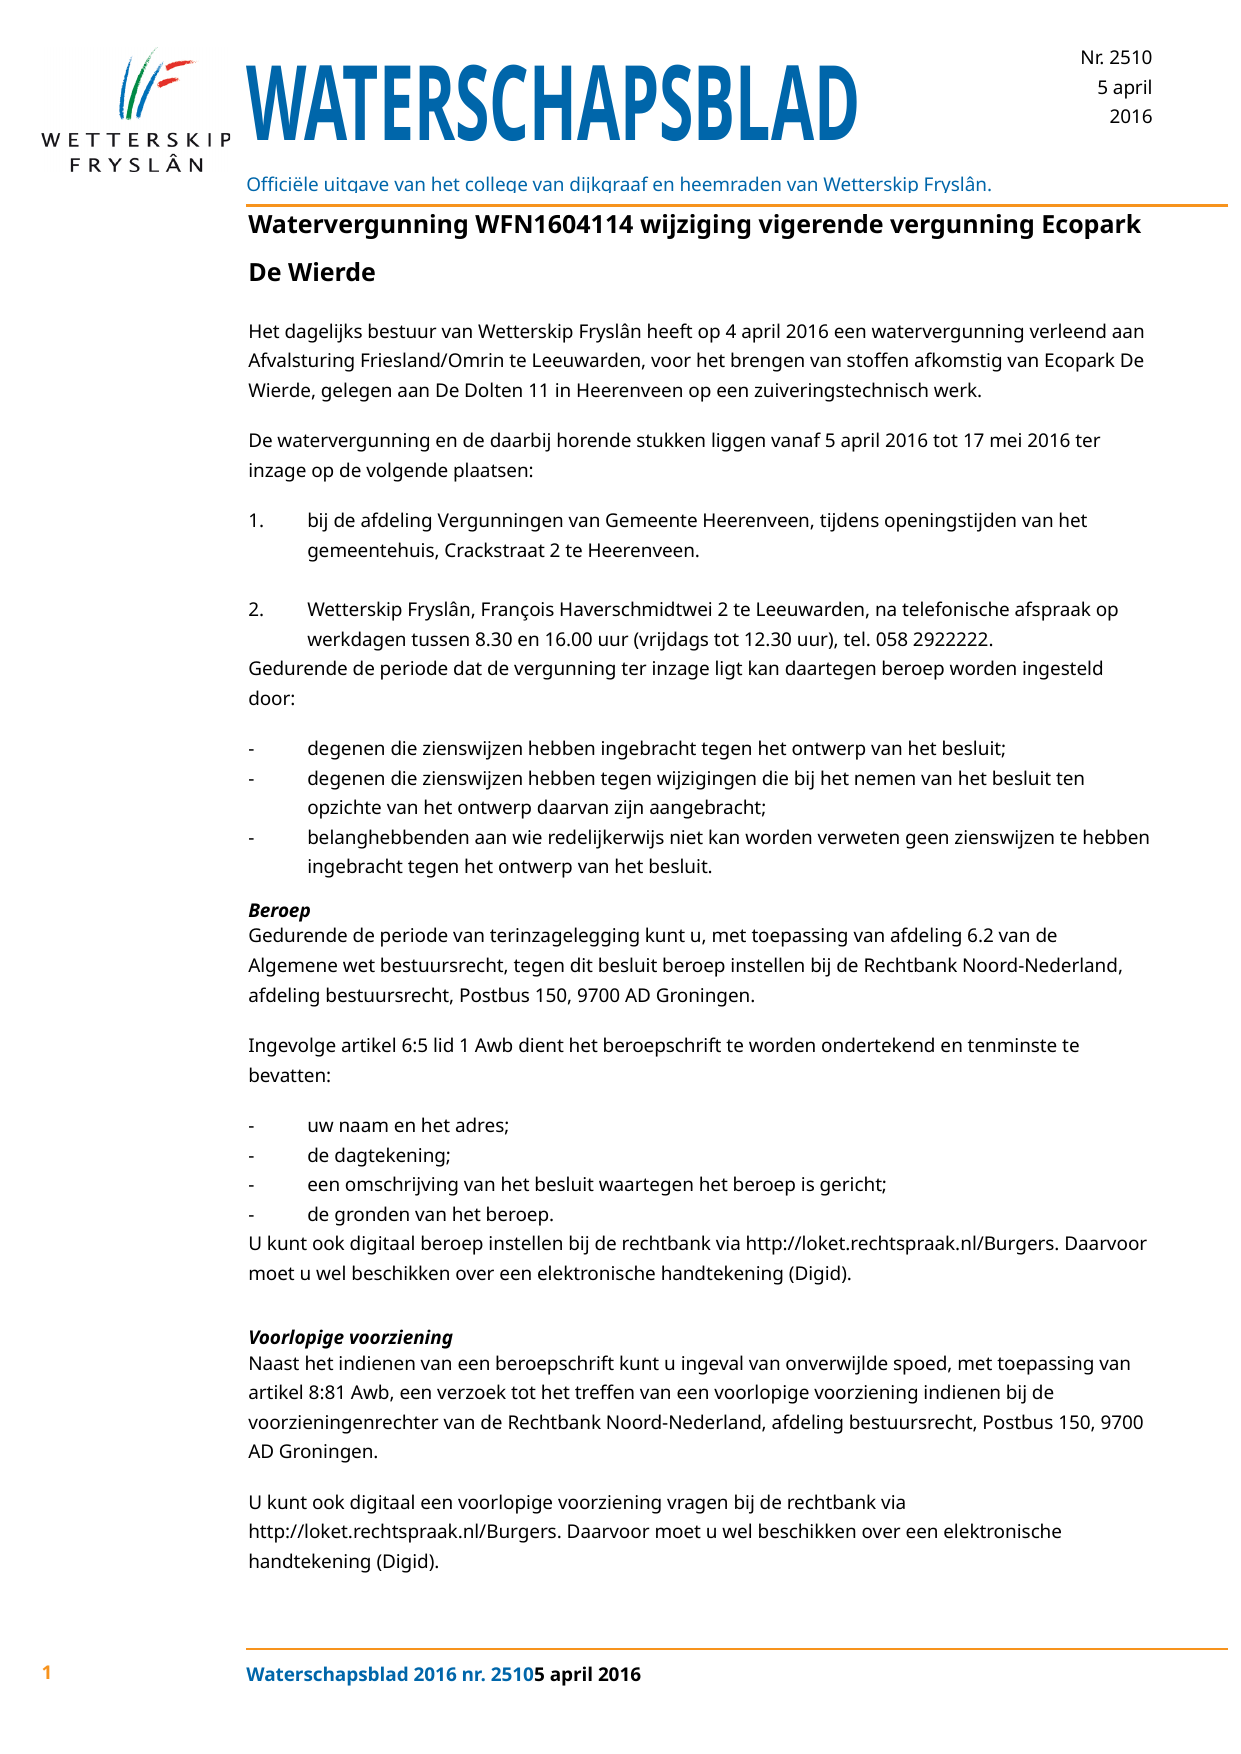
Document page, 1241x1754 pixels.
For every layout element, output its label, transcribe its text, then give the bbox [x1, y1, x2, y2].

text Voorlopige voorziening [248, 1324, 1152, 1350]
list de dagtekening; [248, 1142, 1152, 1167]
list degenen die zienswijzen hebben tegen wijzigingen die bij het nemen van het besluit ten opzichte van het ontwerp daarvan zijn aangebracht; [248, 765, 1152, 820]
text Naast het indienen van een beroepschrift kunt u ingeval van onverwijlde spoed, met toepassing van artikel 8:81 Awb, een verzoek tot het treffen van een voorlopige voorziening indienen bij de voorzieningenrechter van de Rechtbank Noord-Nederland, afdeling bestuursrecht, Postbus 150, 9700 AD Groningen. [248, 1350, 1152, 1464]
text Gedurende de periode dat de vergunning ter inzage ligt kan daartegen beroep worden ingesteld door: [248, 655, 1152, 711]
text U kunt ook digitaal beroep instellen bij de rechtbank via http://loket.rechtspraak.nl/Burgers. Daarvoor moet u wel beschikken over een elektronische handtekening (Digid). [248, 1231, 1152, 1286]
text Beroep [248, 897, 1152, 923]
text Ingevolge artikel 6:5 lid 1 Awb dient het beroepschrift te worden ondertekend en tenminste te bevatten: [248, 1032, 1152, 1087]
list een omschrijving van het besluit waartegen het beroep is gericht; [248, 1171, 1152, 1197]
picture [41, 47, 231, 172]
list belanghebbenden aan wie redelijkerwijs niet kan worden verweten geen zienswijzen te hebben ingebracht tegen het ontwerp van het besluit. [248, 824, 1152, 879]
text Watervergunning WFN1604114 wijziging vigerende vergunning Ecopark De Wierde [248, 207, 1152, 288]
text Het dagelijks bestuur van Wetterskip Fryslân heeft op 4 april 2016 een watervergunning verleend aan Afvalsturing Friesland/Omrin te Leeuwarden, voor het brengen van stoffen afkomstig van Ecopark De Wierde, gelegen aan De Dolten 11 in Heerenveen op een zuiveringstechnisch werk. [248, 318, 1152, 403]
text Gedurende de periode van terinzagelegging kunt u, met toepassing van afdeling 6.2 van de Algemene wet bestuursrecht, tegen dit besluit beroep instellen bij de Rechtbank Noord-Nederland, afdeling bestuursrecht, Postbus 150, 9700 AD Groningen. [248, 923, 1152, 1007]
list uw naam en het adres; [248, 1112, 1152, 1138]
list degenen die zienswijzen hebben ingebracht tegen het ontwerp van het besluit; [248, 735, 1152, 761]
text U kunt ook digitaal een voorlopige voorziening vragen bij de rechtbank via http://loket.rechtspraak.nl/Burgers. Daarvoor moet u wel beschikken over een elektronische handtekening (Digid). [248, 1489, 1152, 1574]
list de gronden van het beroep. [248, 1201, 1152, 1227]
list bij de afdeling Vergunningen van Gemeente Heerenveen, tijdens openingstijden van het gemeentehuis, Crackstraat 2 te Heerenveen. [248, 507, 1152, 563]
text De watervergunning en de daarbij horende stukken liggen vanaf 5 april 2016 tot 17 mei 2016 ter inzage op de volgende plaatsen: [248, 427, 1152, 483]
list Wetterskip Fryslân, François Haverschmidtwei 2 te Leeuwarden, na telefonische afspraak op werkdagen tussen 8.30 en 16.00 uur (vrijdags tot 12.30 uur), tel. 058 2922222. [248, 596, 1152, 652]
